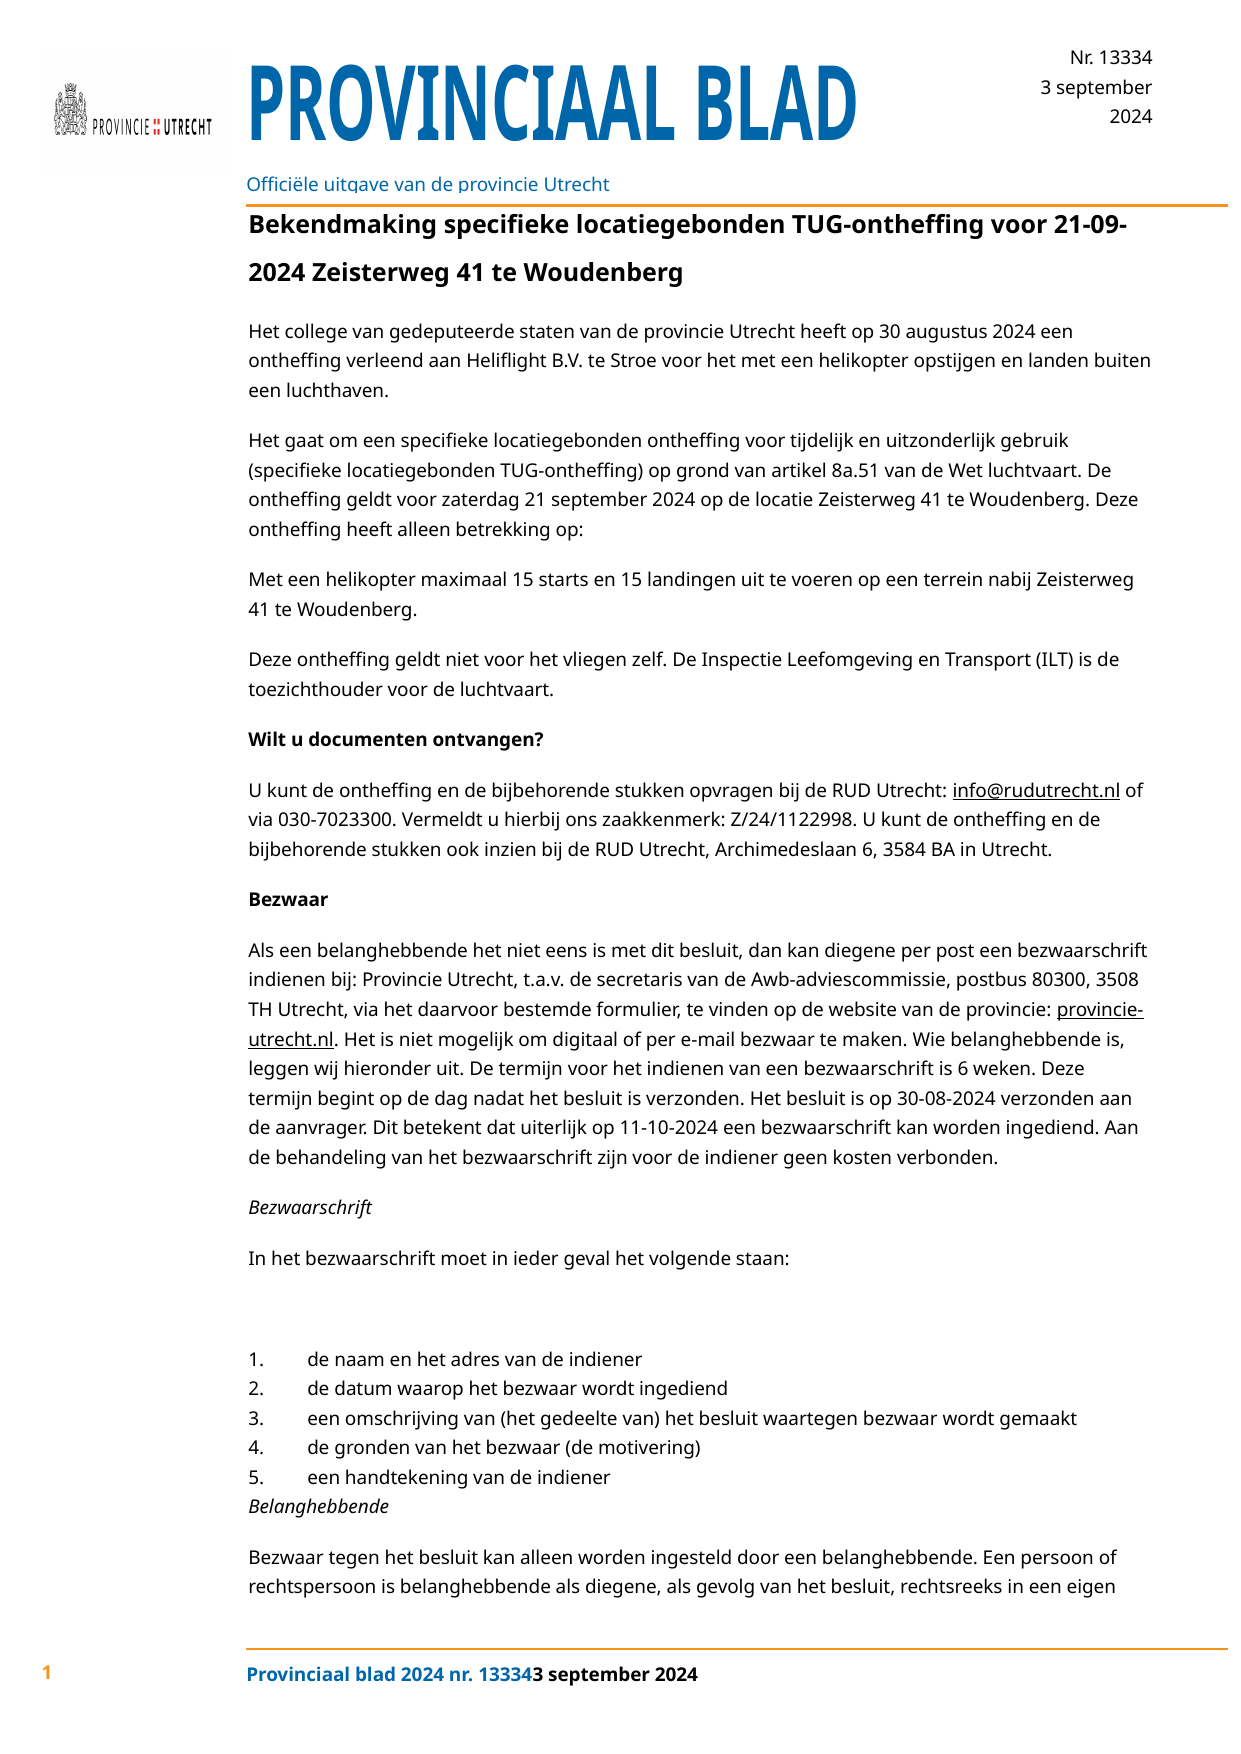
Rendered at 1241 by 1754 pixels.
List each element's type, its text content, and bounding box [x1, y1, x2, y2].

text Het college van gedeputeerde staten van de provincie Utrecht heeft op 30 augustus 2024 een ontheffing verleend aan Heliflight B.V. te Stroe voor het met een helikopter opstijgen en landen buiten een luchthaven. [248, 318, 1152, 403]
list de datum waarop het bezwaar wordt ingediend [248, 1375, 1152, 1401]
list een omschrijving van (het gedeelte van) het besluit waartegen bezwaar wordt gemaakt [248, 1405, 1152, 1431]
text Bezwaarschrift [248, 1194, 1152, 1220]
picture [41, 47, 231, 172]
text U kunt de ontheffing en de bijbehorende stukken opvragen bij de RUD Utrecht: info@rudutrecht.nl of via 030-7023300. Vermeldt u hierbij ons zaakkenmerk: Z/24/1122998. U kunt de ontheffing en de bijbehorende stukken ook inzien bij de RUD Utrecht, Archimedeslaan 6, 3584 BA in Utrecht. [248, 777, 1152, 862]
text Bezwaar tegen het besluit kan alleen worden ingesteld door een belanghebbende. Een persoon of rechtspersoon is belanghebbende als diegene, als gevolg van het besluit, rechtsreeks in een eigen [248, 1544, 1152, 1599]
text Bekendmaking specifieke locatiegebonden TUG-ontheffing voor 21-09-2024 Zeisterweg 41 te Woudenberg [248, 207, 1152, 288]
list een handtekening van de indiener [248, 1464, 1152, 1490]
text Het gaat om een specifieke locatiegebonden ontheffing voor tijdelijk en uitzonderlijk gebruik (specifieke locatiegebonden TUG-ontheffing) op grond van artikel 8a.51 van de Wet luchtvaart. De ontheffing geldt voor zaterdag 21 september 2024 op de locatie Zeisterweg 41 te Woudenberg. Deze ontheffing heeft alleen betrekking op: [248, 427, 1152, 542]
text Belanghebbende [248, 1494, 1152, 1519]
text Bezwaar [248, 887, 1152, 912]
text Wilt u documenten ontvangen? [248, 727, 1152, 752]
text In het bezwaarschrift moet in ieder geval het volgende staan: [248, 1245, 1152, 1271]
text Met een helikopter maximaal 15 starts en 15 landingen uit te voeren op een terrein nabij Zeisterweg 41 te Woudenberg. [248, 567, 1152, 622]
list de naam en het adres van de indiener [248, 1346, 1152, 1372]
text Deze ontheffing geldt niet voor het vliegen zelf. De Inspectie Leefomgeving en Transport (ILT) is de toezichthouder voor de luchtvaart. [248, 647, 1152, 702]
list de gronden van het bezwaar (de motivering) [248, 1434, 1152, 1460]
text Als een belanghebbende het niet eens is met dit besluit, dan kan diegene per post een bezwaarschrift indienen bij: Provincie Utrecht, t.a.v. de secretaris van de Awb-adviescommissie, postbus 80300, 3508 TH Utrecht, via het daarvoor bestemde formulier, te vinden op de website van de provincie: provincie-utrecht.nl. Het is niet mogelijk om digitaal of per e-mail bezwaar te maken. Wie belanghebbende is, leggen wij hieronder uit. De termijn voor het indienen van een bezwaarschrift is 6 weken. Deze termijn begint op de dag nadat het besluit is verzonden. Het besluit is op 30-08-2024 verzonden aan de aanvrager. Dit betekent dat uiterlijk op 11-10-2024 een bezwaarschrift kan worden ingediend. Aan de behandeling van het bezwaarschrift zijn voor de indiener geen kosten verbonden. [248, 937, 1152, 1170]
